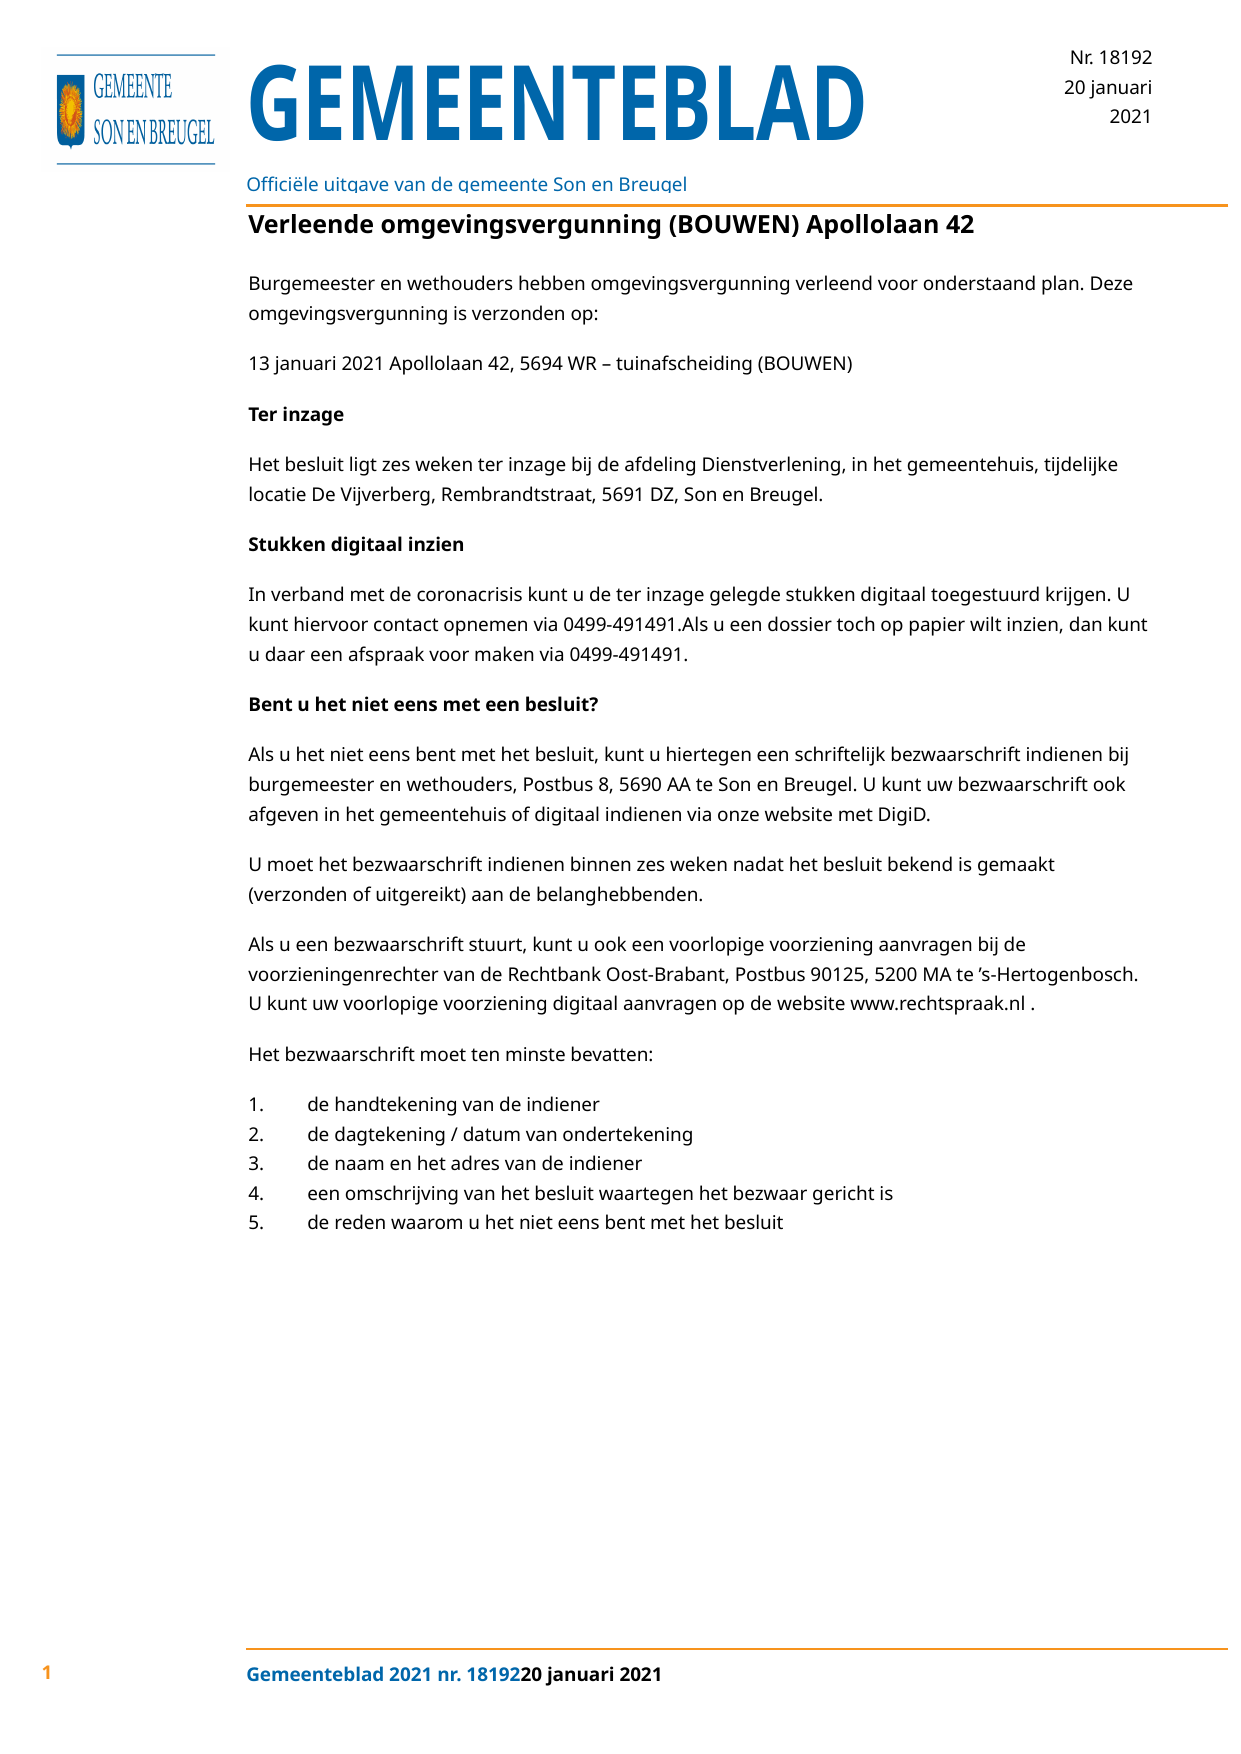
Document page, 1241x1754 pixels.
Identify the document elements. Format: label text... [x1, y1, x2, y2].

list de dagtekening / datum van ondertekening [248, 1121, 1152, 1146]
text Bent u het niet eens met een besluit? [248, 691, 1152, 717]
list de naam en het adres van de indiener [248, 1150, 1152, 1176]
text Verleende omgevingsvergunning (BOUWEN) Apollolaan 42 [248, 207, 1152, 241]
text In verband met de coronacrisis kunt u de ter inzage gelegde stukken digitaal toegestuurd krijgen. U kunt hiervoor contact opnemen via 0499-491491.Als u een dossier toch op papier wilt inzien, dan kunt u daar een afspraak voor maken via 0499-491491. [248, 582, 1152, 666]
list een omschrijving van het besluit waartegen het bezwaar gericht is [248, 1180, 1152, 1206]
text Als u een bezwaarschrift stuurt, kunt u ook een voorlopige voorziening aanvragen bij de voorzieningenrechter van de Rechtbank Oost-Brabant, Postbus 90125, 5200 MA te ’s-Hertogenbosch. U kunt uw voorlopige voorziening digitaal aanvragen op de website www.rechtspraak.nl . [248, 931, 1152, 1016]
text U moet het bezwaarschrift indienen binnen zes weken nadat het besluit bekend is gemaakt (verzonden of uitgereikt) aan de belanghebbenden. [248, 851, 1152, 906]
text Burgemeester en wethouders hebben omgevingsvergunning verleend voor onderstaand plan. Deze omgevingsvergunning is verzonden op: [248, 270, 1152, 326]
text 13 januari 2021 Apollolaan 42, 5694 WR – tuinafscheiding (BOUWEN) [248, 350, 1152, 376]
text Het bezwaarschrift moet ten minste bevatten: [248, 1041, 1152, 1066]
text Als u het niet eens bent met het besluit, kunt u hiertegen een schriftelijk bezwaarschrift indienen bij burgemeester en wethouders, Postbus 8, 5690 AA te Son en Breugel. U kunt uw bezwaarschrift ook afgeven in het gemeentehuis of digitaal indienen via onze website met DigiD. [248, 742, 1152, 826]
text Het besluit ligt zes weken ter inzage bij de afdeling Dienstverlening, in het gemeentehuis, tijdelijke locatie De Vijverberg, Rembrandtstraat, 5691 DZ, Son en Breugel. [248, 451, 1152, 506]
list de reden waarom u het niet eens bent met het besluit [248, 1209, 1152, 1235]
picture [41, 47, 231, 172]
text Stukken digitaal inzien [248, 531, 1152, 557]
list de handtekening van de indiener [248, 1091, 1152, 1117]
text Ter inzage [248, 401, 1152, 426]
